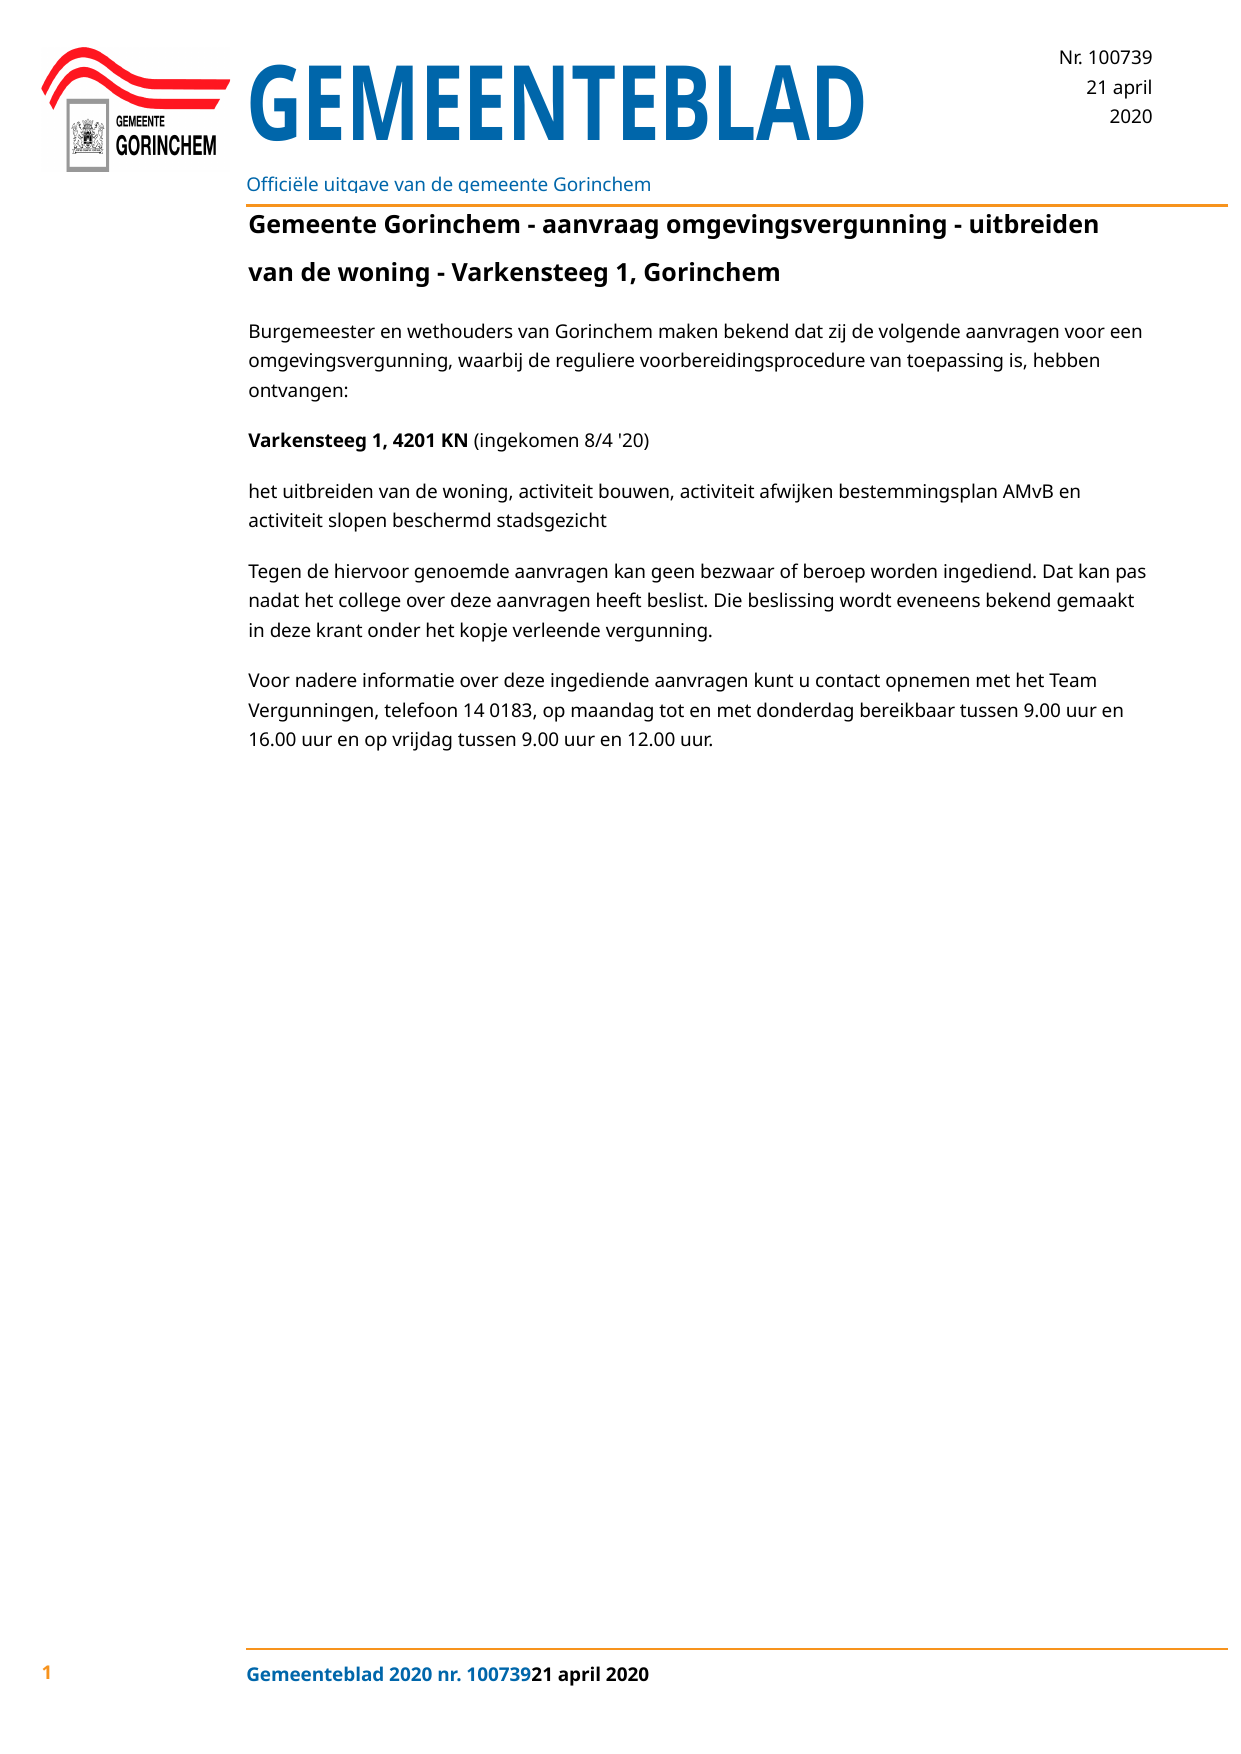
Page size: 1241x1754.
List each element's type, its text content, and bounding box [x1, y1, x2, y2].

text Tegen de hiervoor genoemde aanvragen kan geen bezwaar of beroep worden ingediend. Dat kan pas nadat het college over deze aanvragen heeft beslist. Die beslissing wordt eveneens bekend gemaakt in deze krant onder het kopje verleende vergunning. [248, 558, 1152, 643]
text Burgemeester en wethouders van Gorinchem maken bekend dat zij de volgende aanvragen voor een omgevingsvergunning, waarbij de reguliere voorbereidingsprocedure van toepassing is, hebben ontvangen: [248, 318, 1152, 403]
picture [41, 47, 231, 172]
text Voor nadere informatie over deze ingediende aanvragen kunt u contact opnemen met het Team Vergunningen, telefoon 14 0183, op maandag tot en met donderdag bereikbaar tussen 9.00 uur en 16.00 uur en op vrijdag tussen 9.00 uur en 12.00 uur. [248, 667, 1152, 752]
text Gemeente Gorinchem - aanvraag omgevingsvergunning - uitbreiden van de woning - Varkensteeg 1, Gorinchem [248, 207, 1152, 288]
text het uitbreiden van de woning, activiteit bouwen, activiteit afwijken bestemmingsplan AMvB en activiteit slopen beschermd stadsgezicht [248, 478, 1152, 533]
text Varkensteeg 1, 4201 KN (ingekomen 8/4 '20) [248, 427, 1152, 453]
